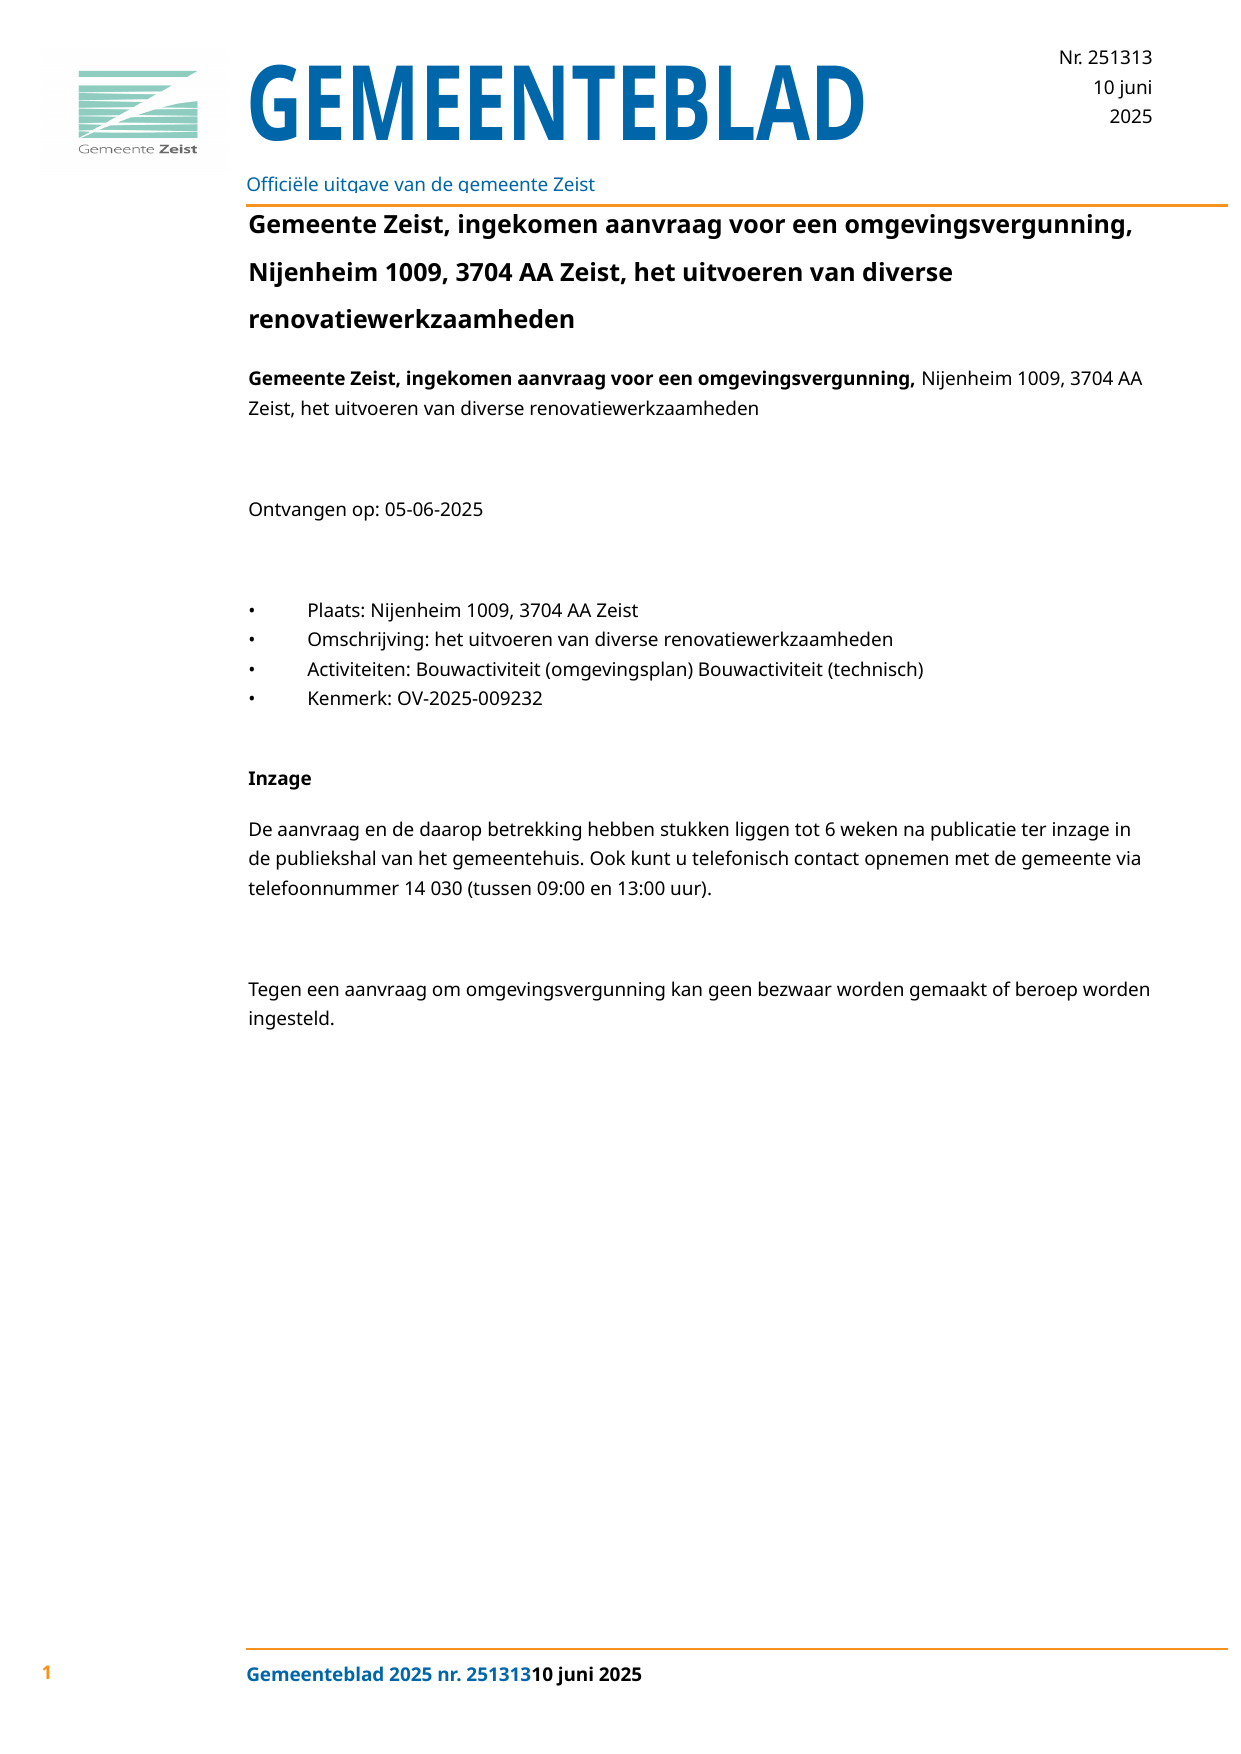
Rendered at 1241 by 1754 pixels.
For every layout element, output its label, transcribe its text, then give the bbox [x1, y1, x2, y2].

list Activiteiten: Bouwactiviteit (omgevingsplan) Bouwactiviteit (technisch) [248, 656, 1152, 682]
list Plaats: Nijenheim 1009, 3704 AA Zeist [248, 597, 1152, 622]
text Gemeente Zeist, ingekomen aanvraag voor een omgevingsvergunning, Nijenheim 1009, 3704 AA Zeist, het uitvoeren van diverse renovatiewerkzaamheden [248, 366, 1152, 421]
text Tegen een aanvraag om omgevingsvergunning kan geen bezwaar worden gemaakt of beroep worden ingesteld. [248, 976, 1152, 1031]
list Kenmerk: OV-2025-009232 [248, 686, 1152, 711]
text Ontvangen op: 05-06-2025 [248, 496, 1152, 522]
list Omschrijving: het uitvoeren van diverse renovatiewerkzaamheden [248, 626, 1152, 652]
picture [41, 47, 231, 172]
text Inzage [248, 766, 1152, 791]
text De aanvraag en de daarop betrekking hebben stukken liggen tot 6 weken na publicatie ter inzage in de publiekshal van het gemeentehuis. Ook kunt u telefonisch contact opnemen met de gemeente via telefoonnummer 14 030 (tussen 09:00 en 13:00 uur). [248, 816, 1152, 901]
text Gemeente Zeist, ingekomen aanvraag voor een omgevingsvergunning, Nijenheim 1009, 3704 AA Zeist, het uitvoeren van diverse renovatiewerkzaamheden [248, 207, 1152, 336]
